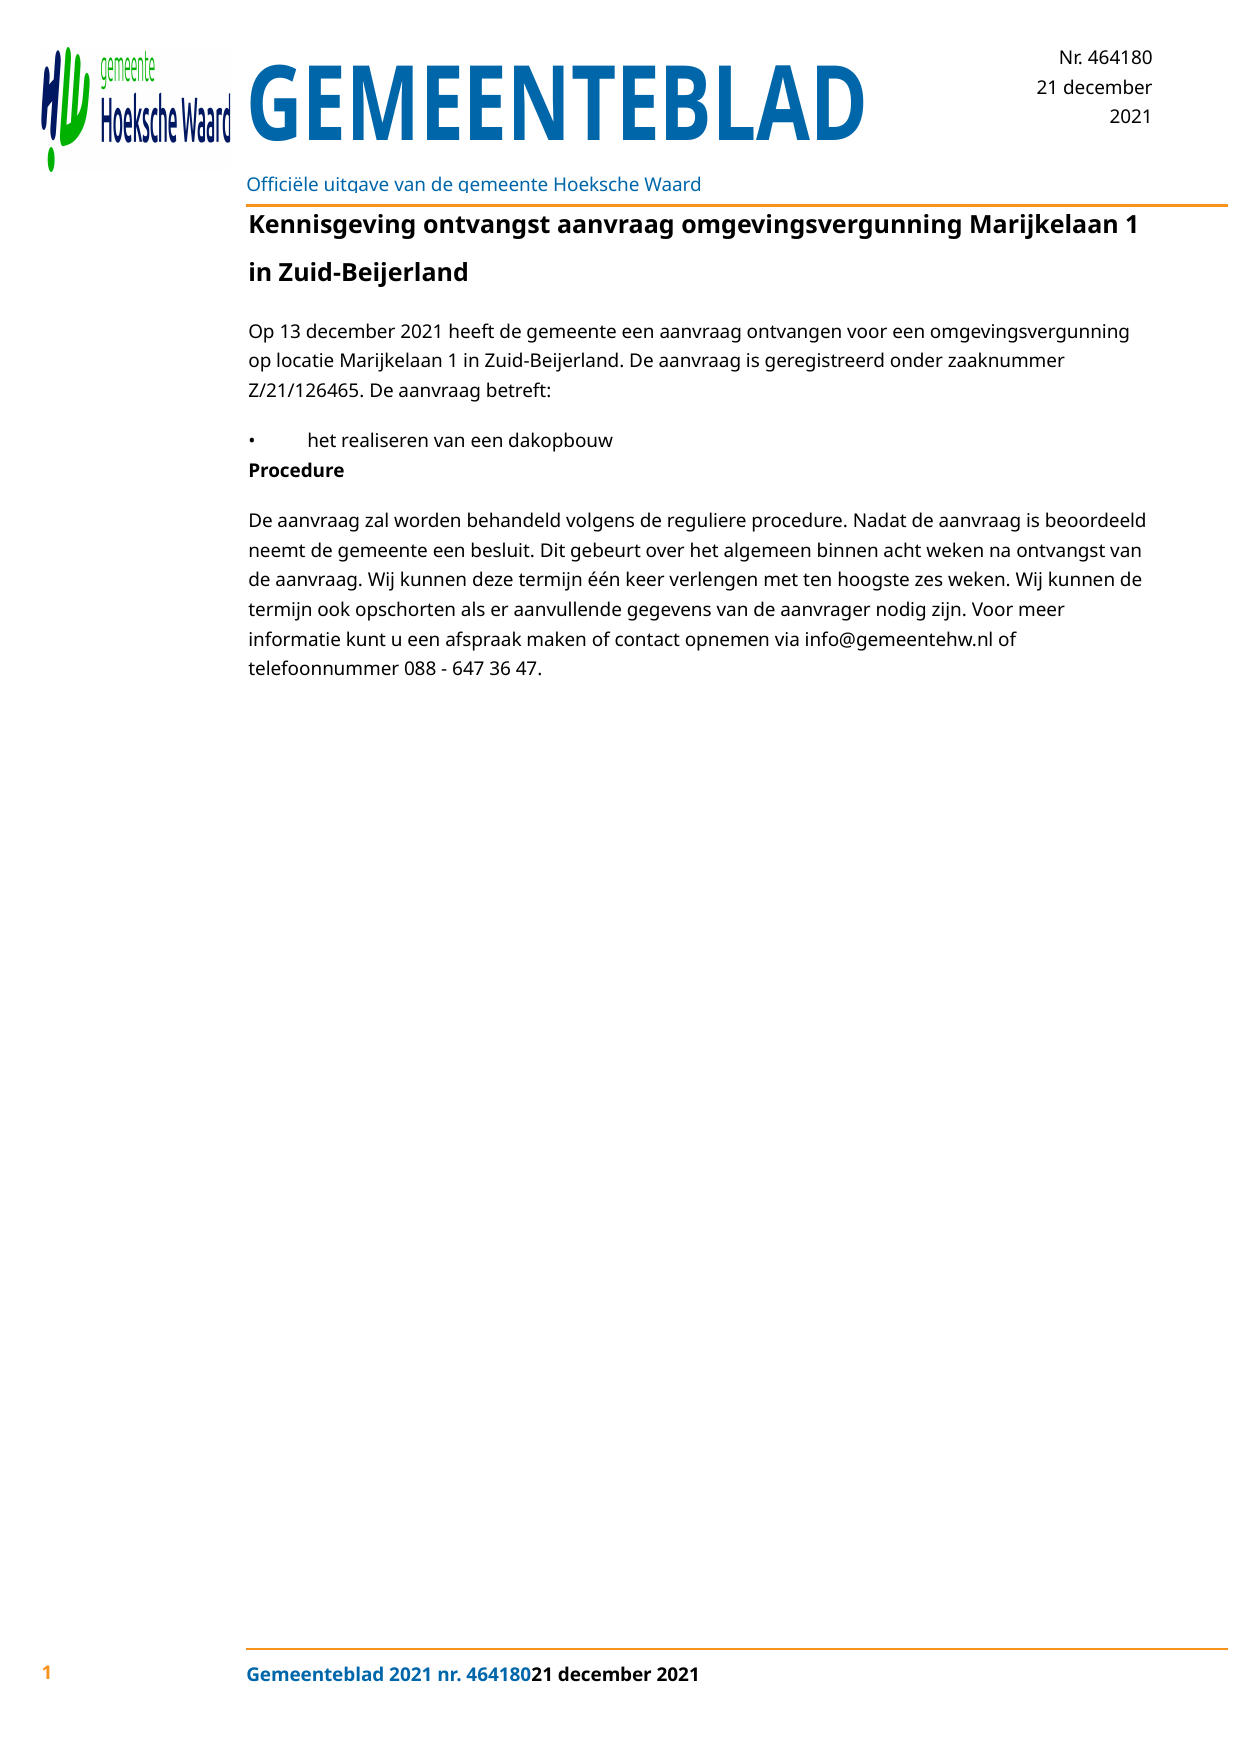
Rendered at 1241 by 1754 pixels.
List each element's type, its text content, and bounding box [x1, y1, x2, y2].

text Kennisgeving ontvangst aanvraag omgevingsvergunning Marijkelaan 1 in Zuid-Beijerland [248, 207, 1152, 288]
text Procedure [248, 457, 1152, 483]
list het realiseren van een dakopbouw [248, 427, 1152, 453]
text Op 13 december 2021 heeft de gemeente een aanvraag ontvangen voor een omgevingsvergunning op locatie Marijkelaan 1 in Zuid-Beijerland. De aanvraag is geregistreerd onder zaaknummer Z/21/126465. De aanvraag betreft: [248, 318, 1152, 403]
picture [41, 47, 231, 172]
text De aanvraag zal worden behandeld volgens de reguliere procedure. Nadat de aanvraag is beoordeeld neemt de gemeente een besluit. Dit gebeurt over het algemeen binnen acht weken na ontvangst van de aanvraag. Wij kunnen deze termijn één keer verlengen met ten hoogste zes weken. Wij kunnen de termijn ook opschorten als er aanvullende gegevens van de aanvrager nodig zijn. Voor meer informatie kunt u een afspraak maken of contact opnemen via info@gemeentehw.nl of telefoonnummer 088 - 647 36 47. [248, 507, 1152, 681]
